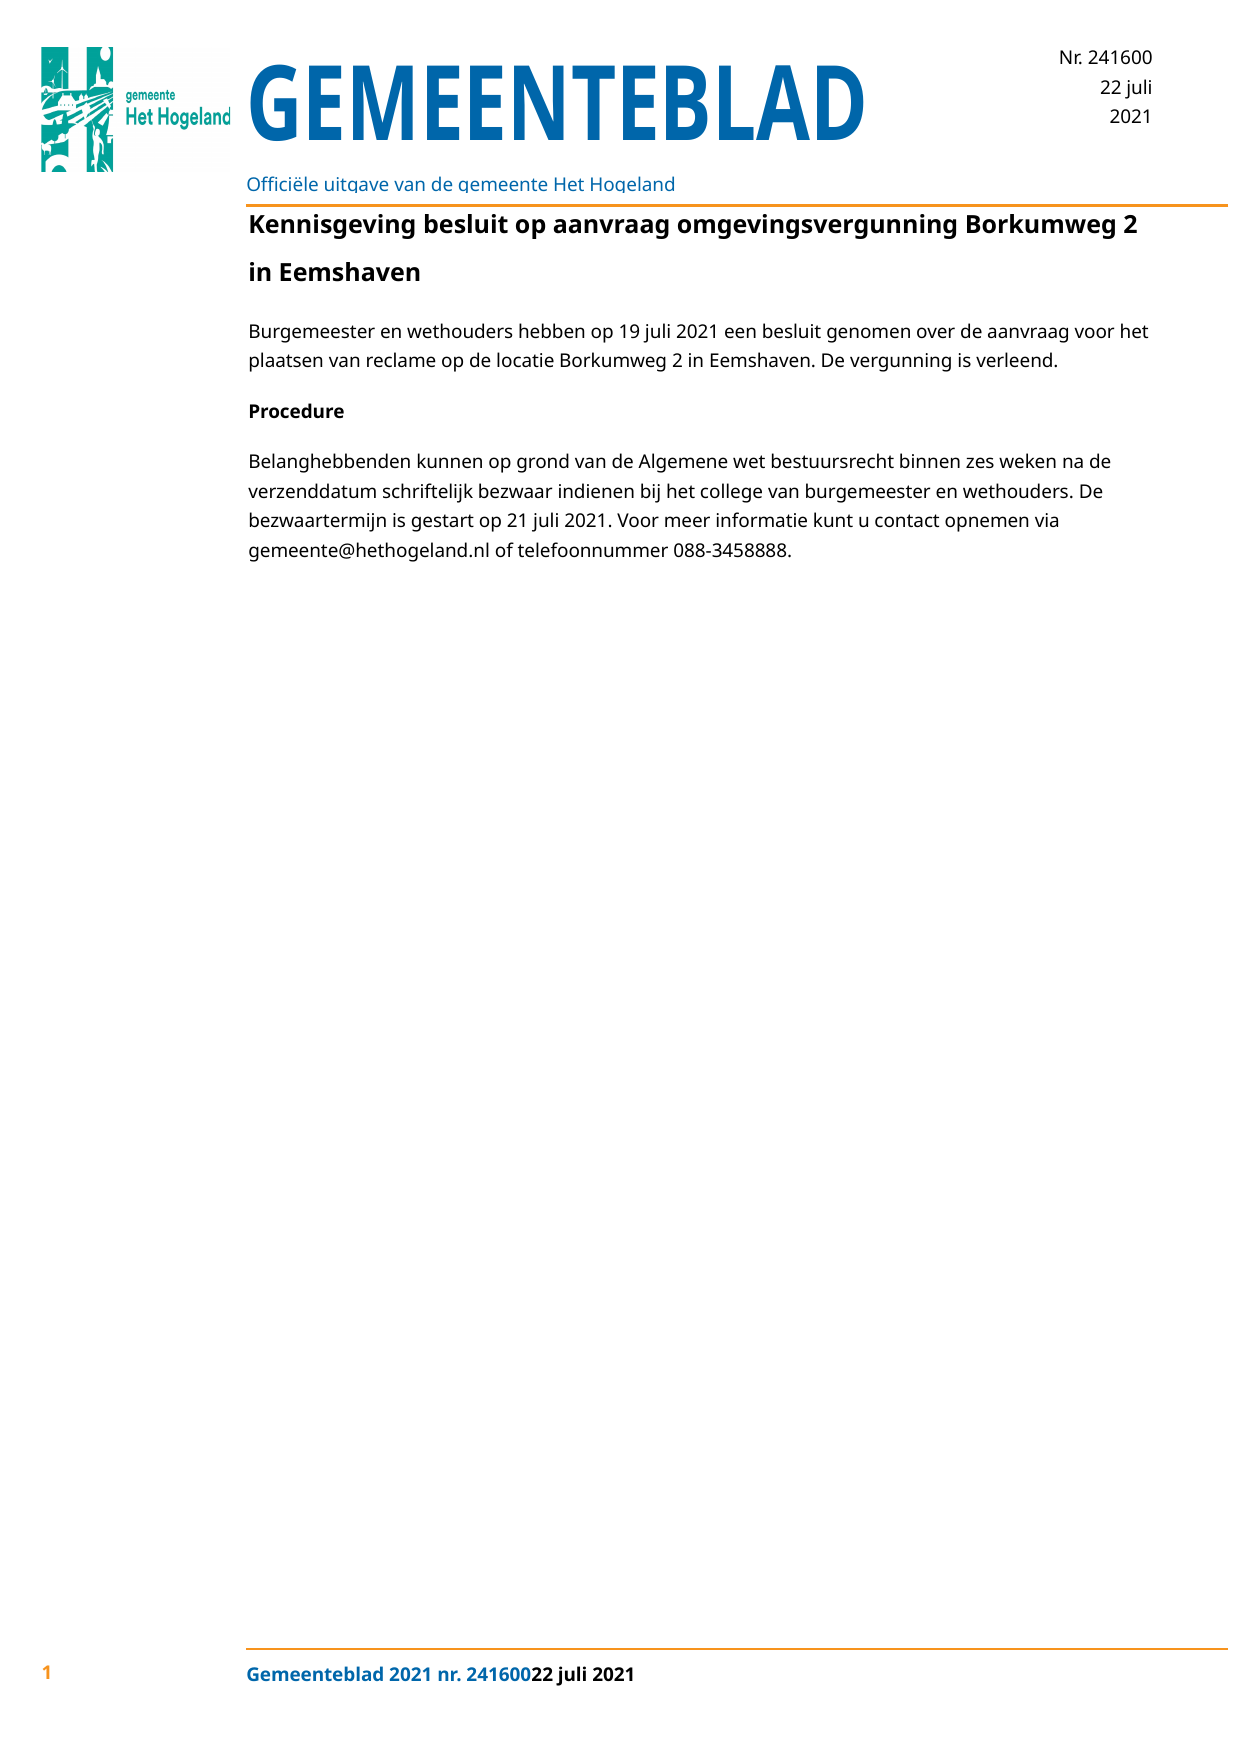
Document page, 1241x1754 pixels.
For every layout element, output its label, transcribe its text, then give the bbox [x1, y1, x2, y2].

picture [41, 47, 231, 172]
text Procedure [248, 398, 1152, 424]
text Burgemeester en wethouders hebben op 19 juli 2021 een besluit genomen over de aanvraag voor het plaatsen van reclame op de locatie Borkumweg 2 in Eemshaven. De vergunning is verleend. [248, 318, 1152, 373]
text Belanghebbenden kunnen op grond van de Algemene wet bestuursrecht binnen zes weken na de verzenddatum schriftelijk bezwaar indienen bij het college van burgemeester en wethouders. De bezwaartermijn is gestart op 21 juli 2021. Voor meer informatie kunt u contact opnemen via gemeente@hethogeland.nl of telefoonnummer 088-3458888. [248, 448, 1152, 563]
text Kennisgeving besluit op aanvraag omgevingsvergunning Borkumweg 2 in Eemshaven [248, 207, 1152, 288]
